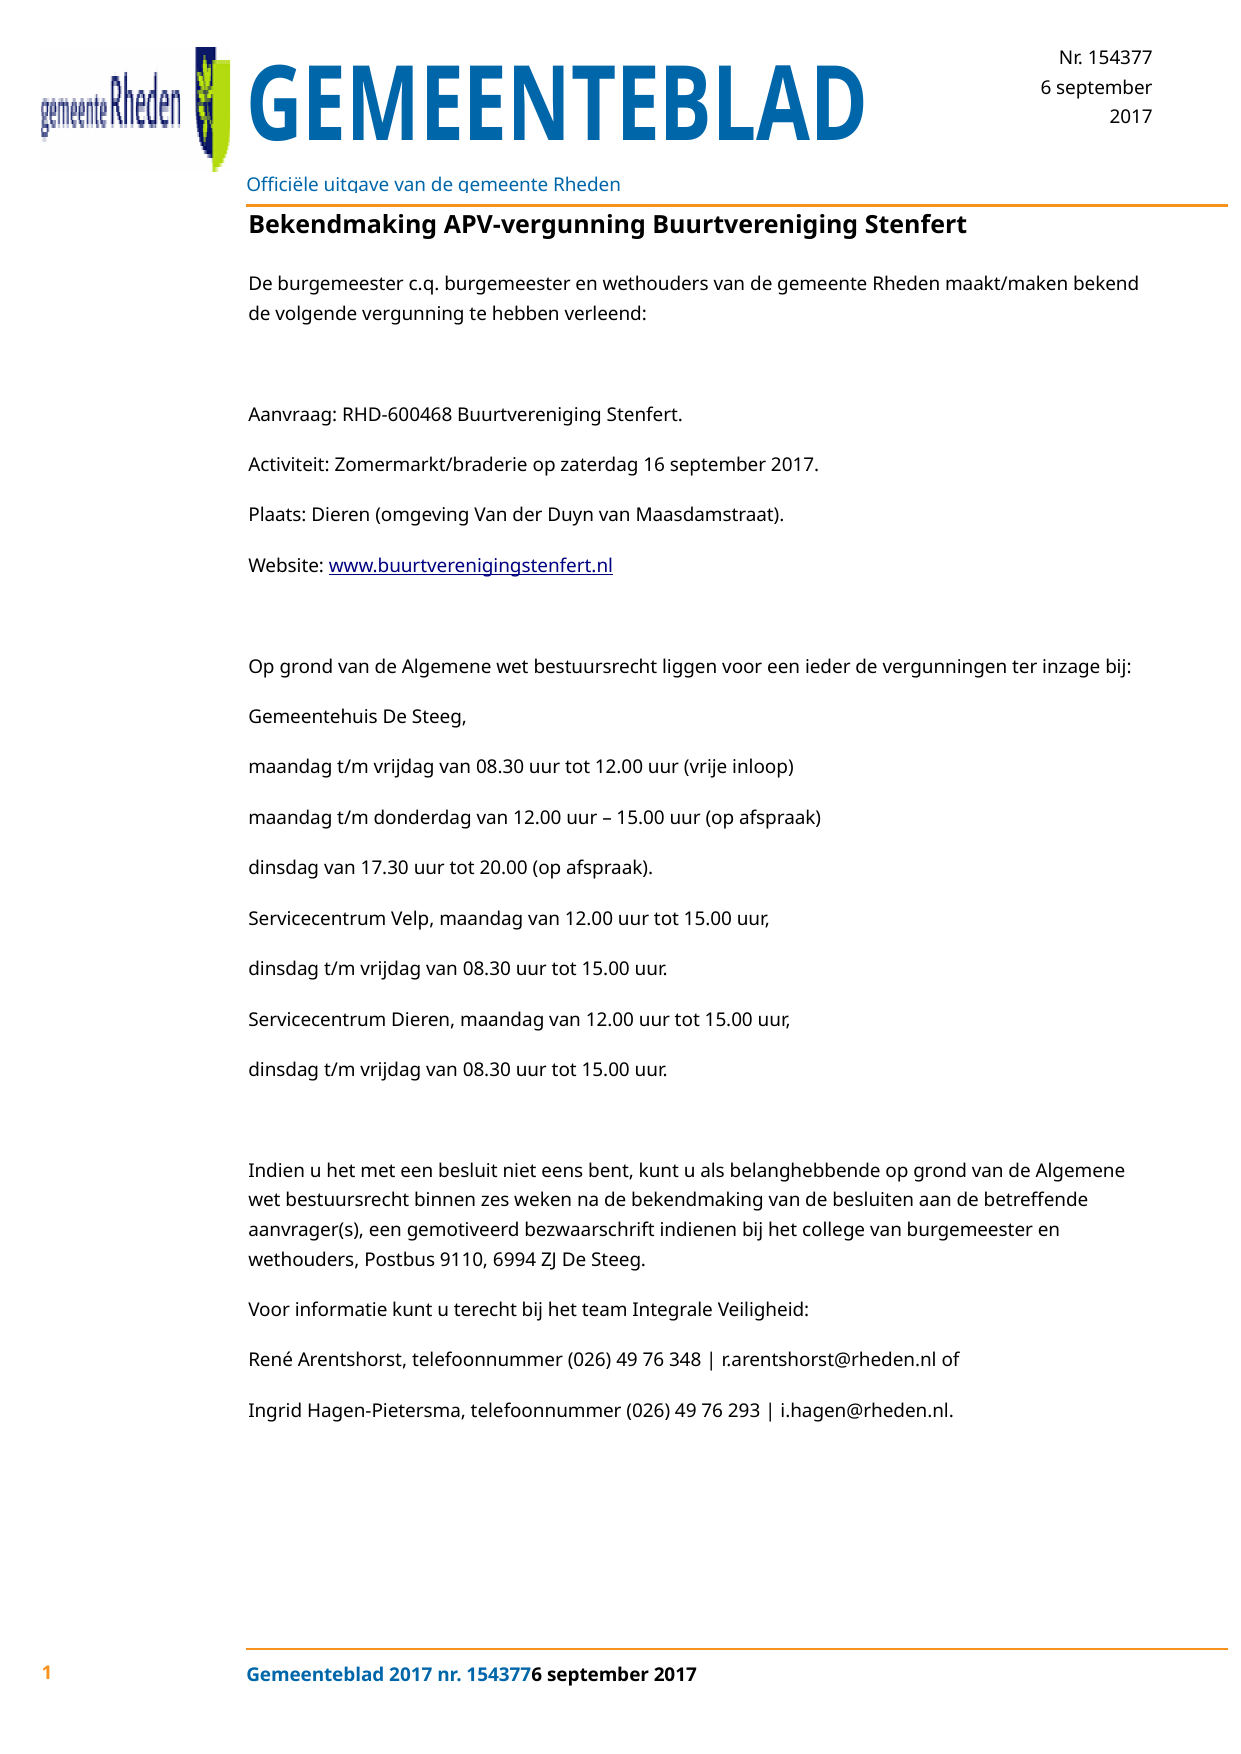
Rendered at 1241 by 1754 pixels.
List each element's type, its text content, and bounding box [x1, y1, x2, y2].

text dinsdag t/m vrijdag van 08.30 uur tot 15.00 uur. [248, 1056, 1152, 1082]
text De burgemeester c.q. burgemeester en wethouders van de gemeente Rheden maakt/maken bekend de volgende vergunning te hebben verleend: [248, 270, 1152, 326]
text Servicecentrum Velp, maandag van 12.00 uur tot 15.00 uur, [248, 905, 1152, 931]
text Aanvraag: RHD-600468 Buurtvereniging Stenfert. [248, 401, 1152, 426]
text maandag t/m vrijdag van 08.30 uur tot 12.00 uur (vrije inloop) [248, 754, 1152, 779]
text Ingrid Hagen-Pietersma, telefoonnummer (026) 49 76 293 | i.hagen@rheden.nl. [248, 1397, 1152, 1423]
text Op grond van de Algemene wet bestuursrecht liggen voor een ieder de vergunningen ter inzage bij: [248, 653, 1152, 678]
text Gemeentehuis De Steeg, [248, 703, 1152, 729]
text Indien u het met een besluit niet eens bent, kunt u als belanghebbende op grond van de Algemene wet bestuursrecht binnen zes weken na de bekendmaking van de besluiten aan de betreffende aanvrager(s), een gemotiveerd bezwaarschrift indienen bij het college van burgemeester en wethouders, Postbus 9110, 6994 ZJ De Steeg. [248, 1157, 1152, 1271]
text dinsdag t/m vrijdag van 08.30 uur tot 15.00 uur. [248, 955, 1152, 981]
text Bekendmaking APV-vergunning Buurtvereniging Stenfert [248, 207, 1152, 241]
text dinsdag van 17.30 uur tot 20.00 (op afspraak). [248, 854, 1152, 880]
picture [41, 47, 231, 172]
text Servicecentrum Dieren, maandag van 12.00 uur tot 15.00 uur, [248, 1006, 1152, 1031]
text Activiteit: Zomermarkt/braderie op zaterdag 16 september 2017. [248, 451, 1152, 477]
text Website: www.buurtverenigingstenfert.nl [248, 552, 1152, 578]
text maandag t/m donderdag van 12.00 uur – 15.00 uur (op afspraak) [248, 804, 1152, 830]
text Voor informatie kunt u terecht bij het team Integrale Veiligheid: [248, 1296, 1152, 1322]
text Plaats: Dieren (omgeving Van der Duyn van Maasdamstraat). [248, 502, 1152, 527]
text René Arentshorst, telefoonnummer (026) 49 76 348 | r.arentshorst@rheden.nl of [248, 1347, 1152, 1372]
